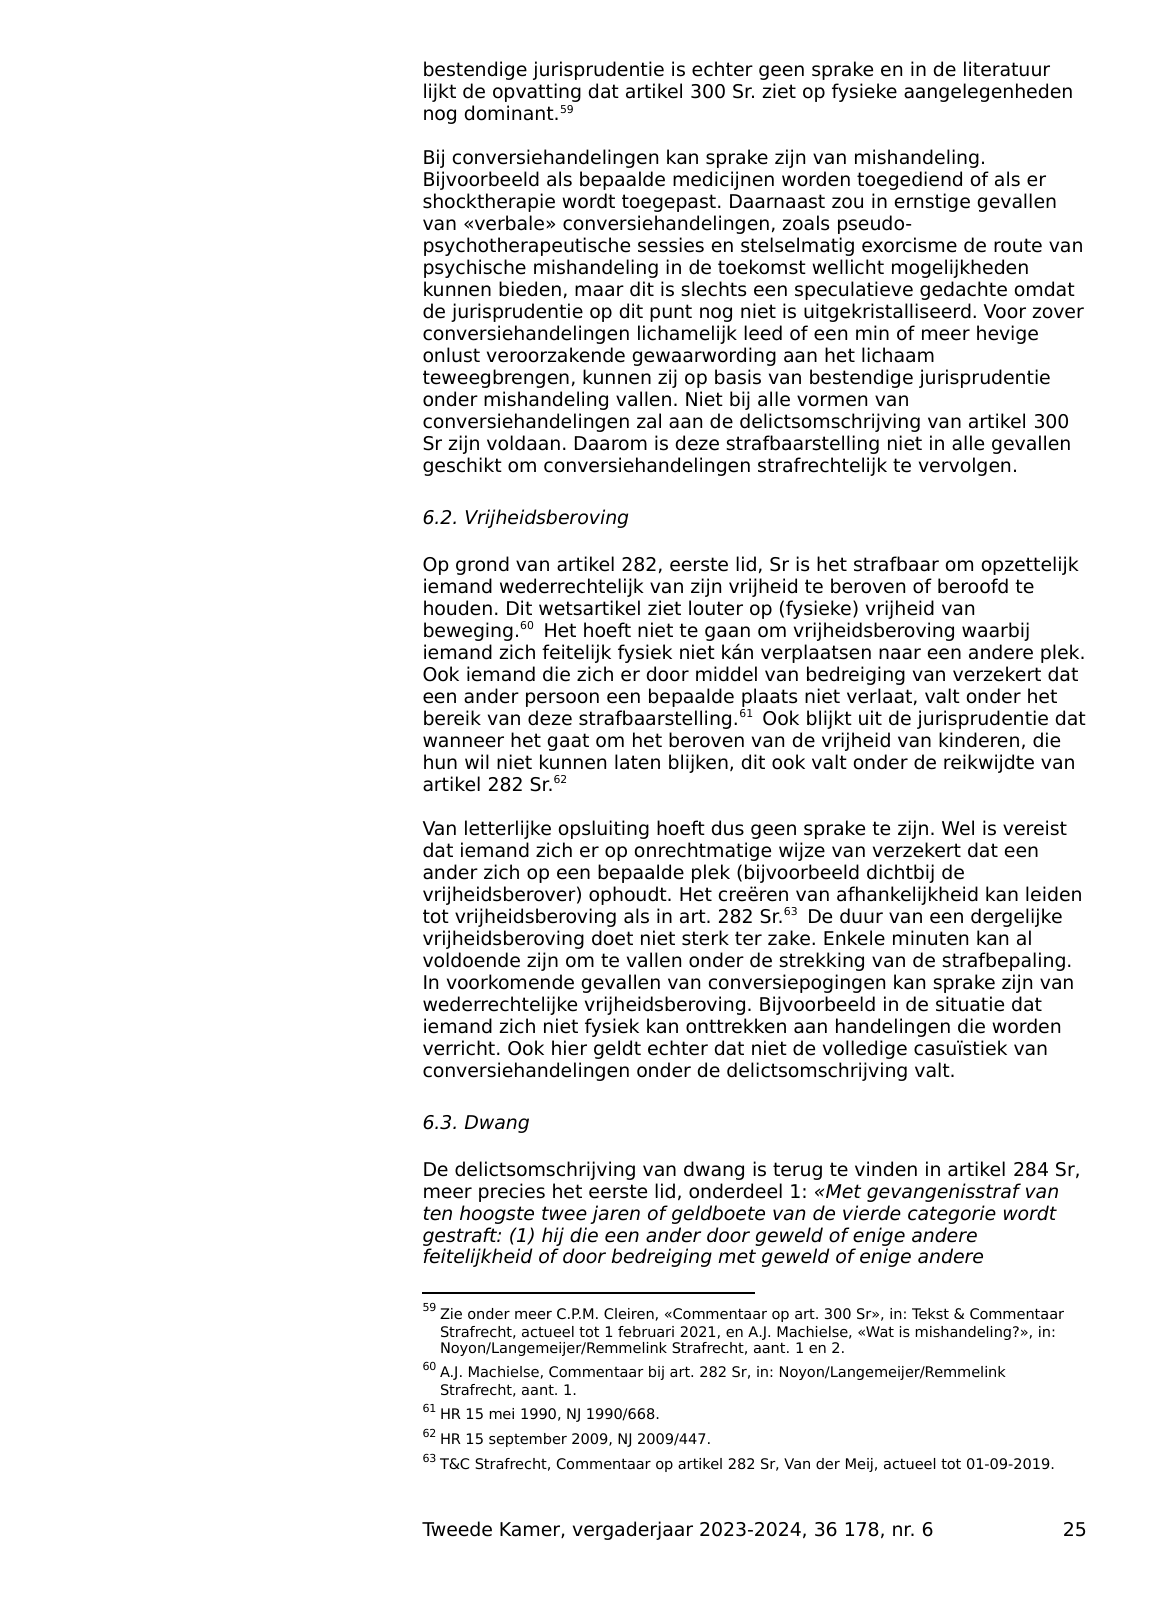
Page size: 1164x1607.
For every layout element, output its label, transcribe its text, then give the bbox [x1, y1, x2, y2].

text HR 15 mei 1990, NJ 1990/668. [422, 1402, 1087, 1424]
subtitle 6.2. Vrijheidsberoving [422, 507, 1087, 529]
text Van letterlijke opsluiting hoeft dus geen sprake te zijn. Wel is vereist dat iemand zich er op onrechtmatige wijze van verzekert dat een ander zich op een bepaalde plek (bijvoorbeeld dichtbij de vrijheidsberover) ophoudt. Het creëren van afhankelijkheid kan leiden tot vrijheidsberoving als in art. 282 Sr. De duur van een dergelijke vrijheidsberoving doet niet sterk ter zake. Enkele minuten kan al voldoende zijn om te vallen onder de strekking van de strafbepaling. In voorkomende gevallen van conversiepogingen kan sprake zijn van wederrechtelijke vrijheidsberoving. Bijvoorbeeld in de situatie dat iemand zich niet fysiek kan onttrekken aan handelingen die worden verricht. Ook hier geldt echter dat niet de volledige casuïstiek van conversiehandelingen onder de delictsomschrijving valt. [422, 818, 1087, 1082]
text Bij conversiehandelingen kan sprake zijn van mishandeling. Bijvoorbeeld als bepaalde medicijnen worden toegediend of als er shocktherapie wordt toegepast. Daarnaast zou in ernstige gevallen van «verbale» conversiehandelingen, zoals pseudo-psychotherapeutische sessies en stelselmatig exorcisme de route van psychische mishandeling in de toekomst wellicht mogelijkheden kunnen bieden, maar dit is slechts een speculatieve gedachte omdat de jurisprudentie op dit punt nog niet is uitgekristalliseerd. Voor zover conversiehandelingen lichamelijk leed of een min of meer hevige onlust veroorzakende gewaarwording aan het lichaam teweegbrengen, kunnen zij op basis van bestendige jurisprudentie onder mishandeling vallen. Niet bij alle vormen van conversiehandelingen zal aan de delictsomschrijving van artikel 300 Sr zijn voldaan. Daarom is deze strafbaarstelling niet in alle gevallen geschikt om conversiehandelingen strafrechtelijk te vervolgen. [422, 147, 1087, 477]
text A.J. Machielse, Commentaar bij art. 282 Sr, in: Noyon/Langemeijer/Remmelink Strafrecht, aant. 1. [422, 1360, 1087, 1399]
text Zie onder meer C.P.M. Cleiren, «Commentaar op art. 300 Sr», in: Tekst & Commentaar Strafrecht, actueel tot 1 februari 2021, en A.J. Machielse, «Wat is mishandeling?», in: Noyon/Langemeijer/Remmelink Strafrecht, aant. 1 en 2. [422, 1302, 1087, 1357]
subtitle 6.3. Dwang [422, 1112, 1087, 1133]
text bestendige jurisprudentie is echter geen sprake en in de literatuur lijkt de opvatting dat artikel 300 Sr. ziet op fysieke aangelegenheden nog dominant. [422, 59, 1087, 125]
text De delictsomschrijving van dwang is terug te vinden in artikel 284 Sr, meer precies het eerste lid, onderdeel 1: «Met gevangenisstraf van ten hoogste twee jaren of geldboete van de vierde categorie wordt gestraft: (1) hij die een ander door geweld of enige andere feitelijkheid of door bedreiging met geweld of enige andere [422, 1158, 1087, 1268]
text Op grond van artikel 282, eerste lid, Sr is het strafbaar om opzettelijk iemand wederrechtelijk van zijn vrijheid te beroven of beroofd te houden. Dit wetsartikel ziet louter op (fysieke) vrijheid van beweging. Het hoeft niet te gaan om vrijheidsberoving waarbij iemand zich feitelijk fysiek niet kán verplaatsen naar een andere plek. Ook iemand die zich er door middel van bedreiging van verzekert dat een ander persoon een bepaalde plaats niet verlaat, valt onder het bereik van deze strafbaarstelling. Ook blijkt uit de jurisprudentie dat wanneer het gaat om het beroven van de vrijheid van kinderen, die hun wil niet kunnen laten blijken, dit ook valt onder de reikwijdte van artikel 282 Sr. [422, 554, 1087, 796]
text T&C Strafrecht, Commentaar op artikel 282 Sr, Van der Meij, actueel tot 01-09-2019. [422, 1452, 1087, 1474]
text HR 15 september 2009, NJ 2009/447. [422, 1427, 1087, 1449]
